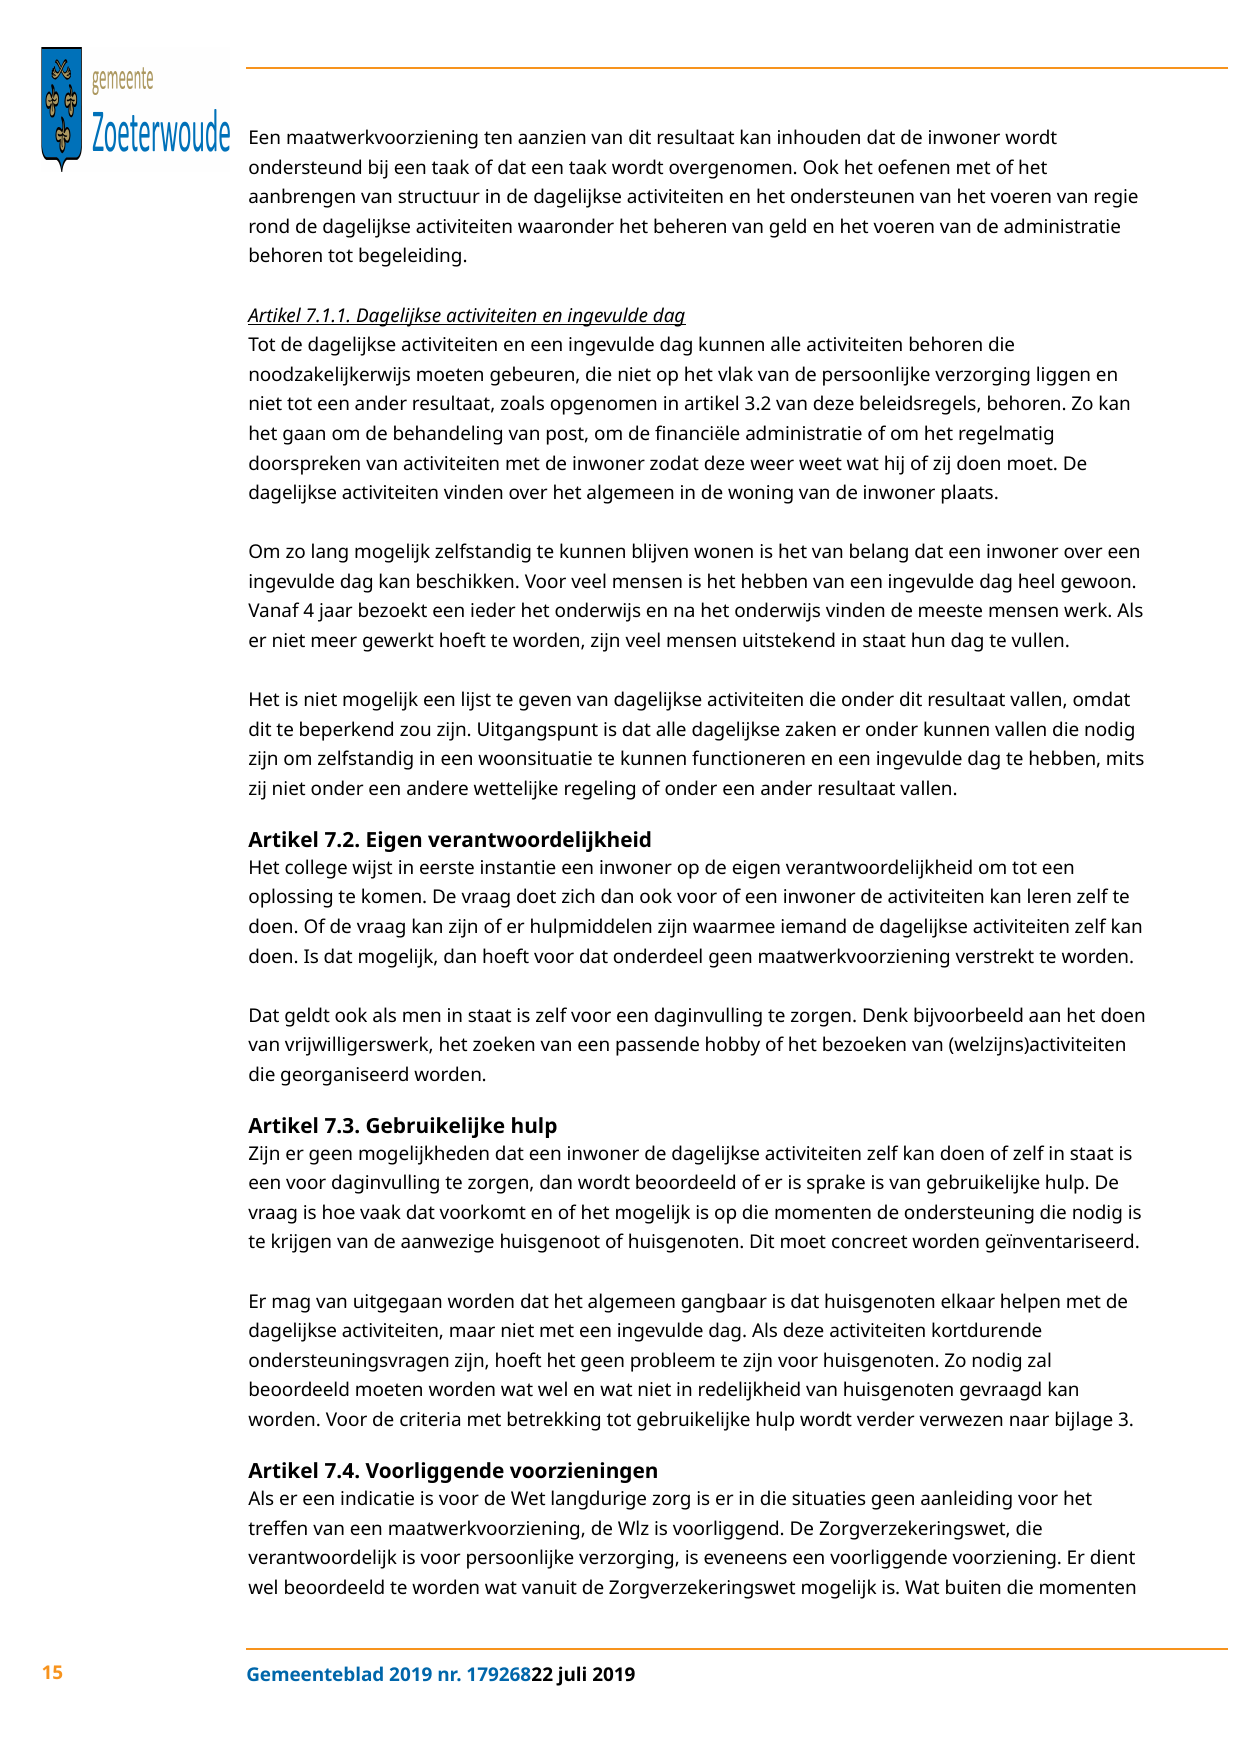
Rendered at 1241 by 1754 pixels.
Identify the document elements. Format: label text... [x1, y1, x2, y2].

text Artikel 7.2. Eigen verantwoordelijkheid [248, 826, 1152, 854]
text Artikel 7.1.1. Dagelijkse activiteiten en ingevulde dag [248, 302, 1152, 328]
text Tot de dagelijkse activiteiten en een ingevulde dag kunnen alle activiteiten behoren die noodzakelijkerwijs moeten gebeuren, die niet op het vlak van de persoonlijke verzorging liggen en niet tot een ander resultaat, zoals opgenomen in artikel 3.2 van deze beleidsregels, behoren. Zo kan het gaan om de behandeling van post, om de financiële administratie of om het regelmatig doorspreken van activiteiten met de inwoner zodat deze weer weet wat hij of zij doen moet. De dagelijkse activiteiten vinden over het algemeen in de woning van de inwoner plaats. [248, 331, 1152, 505]
text Als er een indicatie is voor de Wet langdurige zorg is er in die situaties geen aanleiding voor het treffen van een maatwerkvoorziening, de Wlz is voorliggend. De Zorgverzekeringswet, die verantwoordelijk is voor persoonlijke verzorging, is eveneens een voorliggende voorziening. Er dient wel beoordeeld te worden wat vanuit de Zorgverzekeringswet mogelijk is. Wat buiten die momenten [248, 1485, 1152, 1599]
text Een maatwerkvoorziening ten aanzien van dit resultaat kan inhouden dat de inwoner wordt ondersteund bij een taak of dat een taak wordt overgenomen. Ook het oefenen met of het aanbrengen van structuur in de dagelijkse activiteiten en het ondersteunen van het voeren van regie rond de dagelijkse activiteiten waaronder het beheren van geld en het voeren van de administratie behoren tot begeleiding. [248, 124, 1152, 268]
text Het college wijst in eerste instantie een inwoner op de eigen verantwoordelijkheid om tot een oplossing te komen. De vraag doet zich dan ook voor of een inwoner de activiteiten kan leren zelf te doen. Of de vraag kan zijn of er hulpmiddelen zijn waarmee iemand de dagelijkse activiteiten zelf kan doen. Is dat mogelijk, dan hoeft voor dat onderdeel geen maatwerkvoorziening verstrekt te worden. [248, 854, 1152, 968]
text Het is niet mogelijk een lijst te geven van dagelijkse activiteiten die onder dit resultaat vallen, omdat dit te beperkend zou zijn. Uitgangspunt is dat alle dagelijkse zaken er onder kunnen vallen die nodig zijn om zelfstandig in een woonsituatie te kunnen functioneren en een ingevulde dag te hebben, mits zij niet onder een andere wettelijke regeling of onder een ander resultaat vallen. [248, 686, 1152, 801]
text Artikel 7.4. Voorliggende voorzieningen [248, 1457, 1152, 1485]
picture [41, 47, 231, 172]
text Zijn er geen mogelijkheden dat een inwoner de dagelijkse activiteiten zelf kan doen of zelf in staat is een voor daginvulling te zorgen, dan wordt beoordeeld of er is sprake is van gebruikelijke hulp. De vraag is hoe vaak dat voorkomt en of het mogelijk is op die momenten de ondersteuning die nodig is te krijgen van de aanwezige huisgenoot of huisgenoten. Dit moet concreet worden geïnventariseerd. [248, 1140, 1152, 1254]
text Er mag van uitgegaan worden dat het algemeen gangbaar is dat huisgenoten elkaar helpen met de dagelijkse activiteiten, maar niet met een ingevulde dag. Als deze activiteiten kortdurende ondersteuningsvragen zijn, hoeft het geen probleem te zijn voor huisgenoten. Zo nodig zal beoordeeld moeten worden wat wel en wat niet in redelijkheid van huisgenoten gevraagd kan worden. Voor de criteria met betrekking tot gebruikelijke hulp wordt verder verwezen naar bijlage 3. [248, 1288, 1152, 1432]
text Artikel 7.3. Gebruikelijke hulp [248, 1112, 1152, 1140]
text Om zo lang mogelijk zelfstandig te kunnen blijven wonen is het van belang dat een inwoner over een ingevulde dag kan beschikken. Voor veel mensen is het hebben van een ingevulde dag heel gewoon. Vanaf 4 jaar bezoekt een ieder het onderwijs en na het onderwijs vinden de meeste mensen werk. Als er niet meer gewerkt hoeft te worden, zijn veel mensen uitstekend in staat hun dag te vullen. [248, 538, 1152, 653]
text Dat geldt ook als men in staat is zelf voor een daginvulling te zorgen. Denk bijvoorbeeld aan het doen van vrijwilligerswerk, het zoeken van een passende hobby of het bezoeken van (welzijns)activiteiten die georganiseerd worden. [248, 1002, 1152, 1087]
